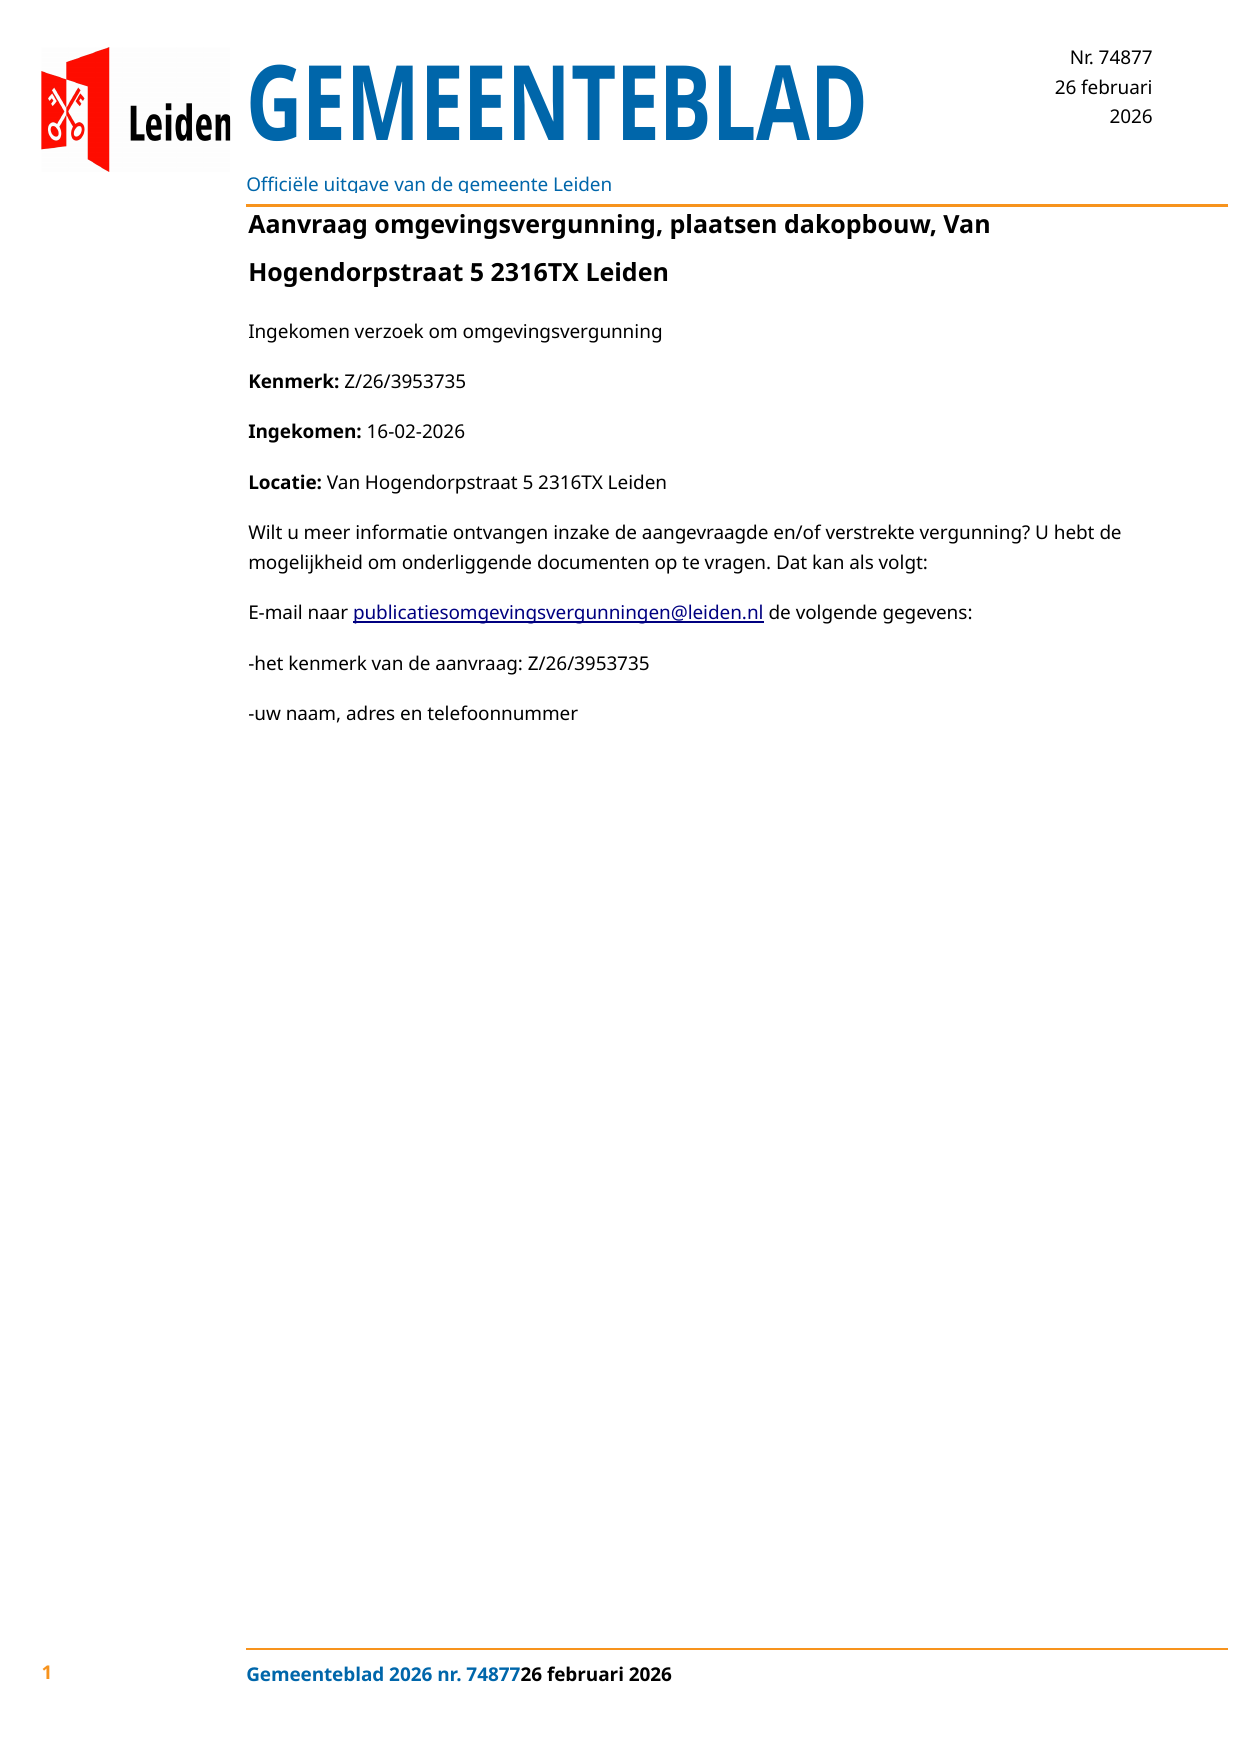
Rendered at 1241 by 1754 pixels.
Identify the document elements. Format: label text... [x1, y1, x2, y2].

text Ingekomen verzoek om omgevingsvergunning [248, 318, 1152, 344]
picture [41, 47, 231, 172]
text Aanvraag omgevingsvergunning, plaatsen dakopbouw, Van Hogendorpstraat 5 2316TX Leiden [248, 207, 1152, 288]
text Wilt u meer informatie ontvangen inzake de aangevraagde en/of verstrekte vergunning? U hebt de mogelijkheid om onderliggende documenten op te vragen. Dat kan als volgt: [248, 519, 1152, 575]
text Locatie: Van Hogendorpstraat 5 2316TX Leiden [248, 469, 1152, 495]
text Ingekomen: 16-02-2026 [248, 419, 1152, 444]
text -uw naam, adres en telefoonnummer [248, 700, 1152, 726]
text E-mail naar publicatiesomgevingsvergunningen@leiden.nl de volgende gegevens: [248, 599, 1152, 625]
text -het kenmerk van de aanvraag: Z/26/3953735 [248, 650, 1152, 676]
text Kenmerk: Z/26/3953735 [248, 368, 1152, 394]
